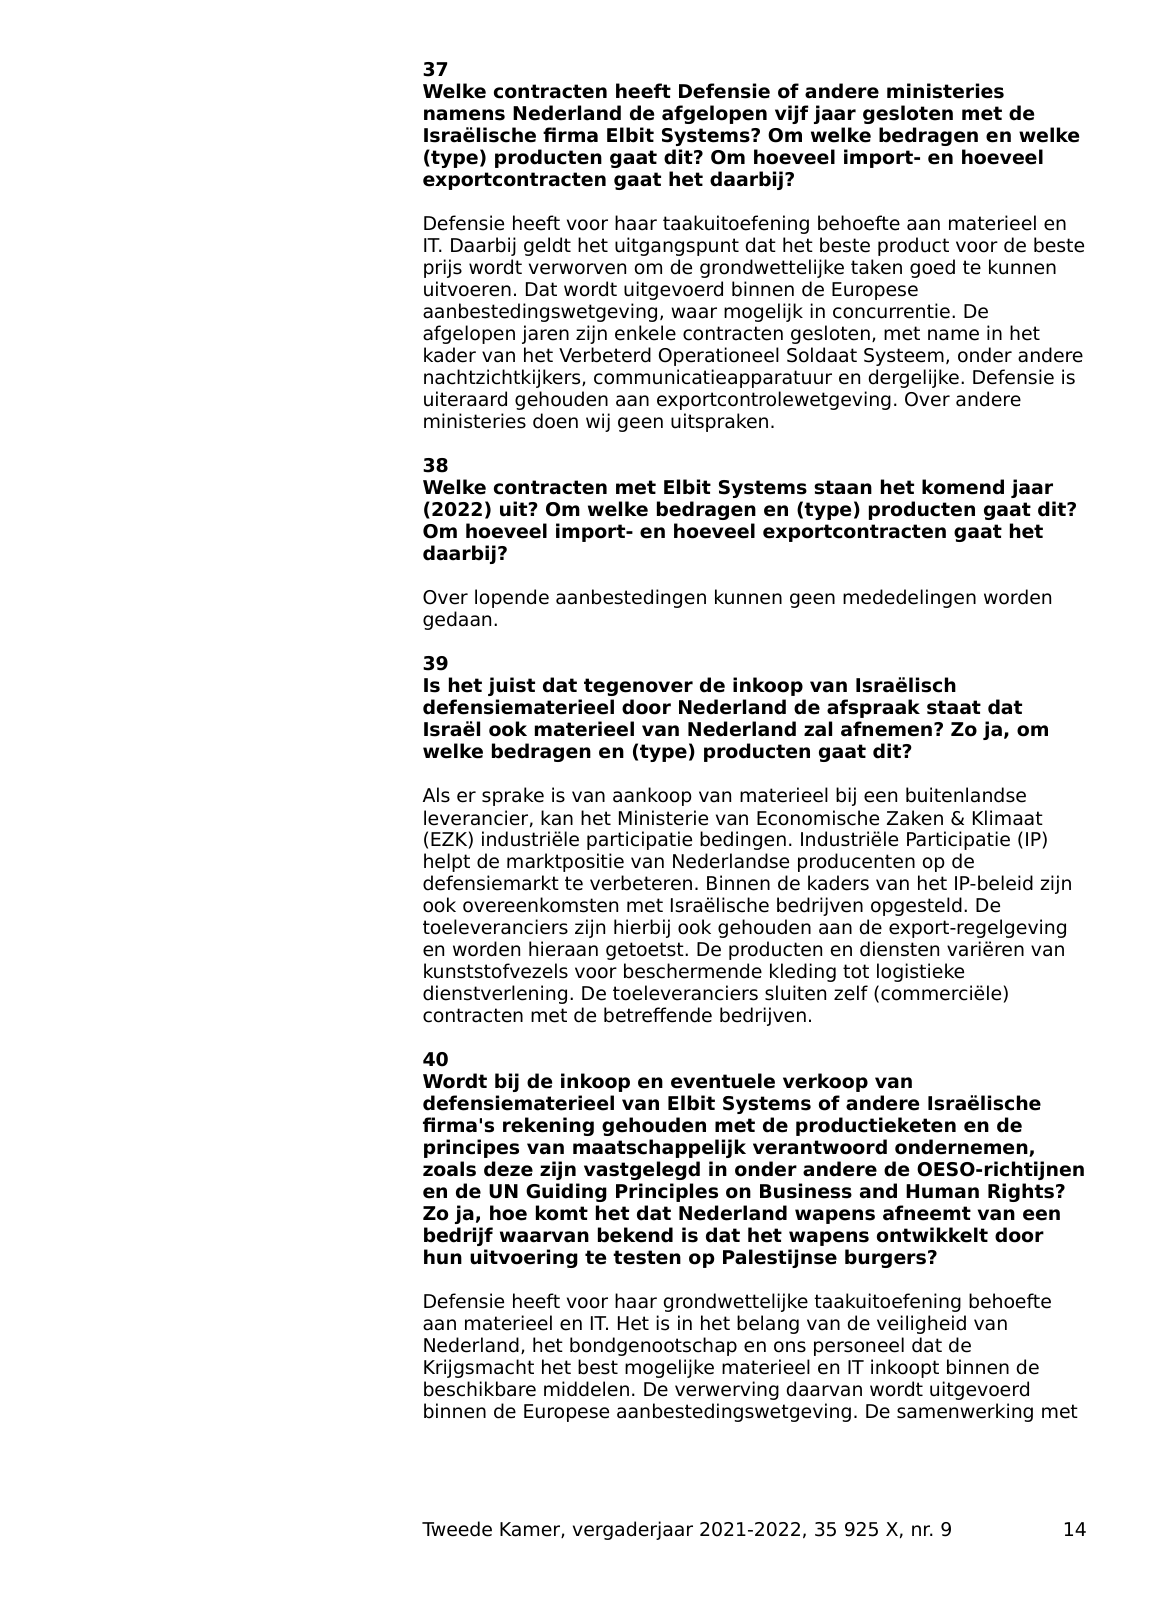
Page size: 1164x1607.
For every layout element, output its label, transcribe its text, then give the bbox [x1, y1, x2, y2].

text 38 [422, 455, 1087, 477]
text Welke contracten met Elbit Systems staan het komend jaar (2022) uit? Om welke bedragen en (type) producten gaat dit? Om hoeveel import- en hoeveel exportcontracten gaat het daarbij? [422, 477, 1087, 565]
text 37 [422, 59, 1087, 81]
text Welke contracten heeft Defensie of andere ministeries namens Nederland de afgelopen vijf jaar gesloten met de Israëlische firma Elbit Systems? Om welke bedragen en welke (type) producten gaat dit? Om hoeveel import- en hoeveel exportcontracten gaat het daarbij? [422, 81, 1087, 191]
text Als er sprake is van aankoop van materieel bij een buitenlandse leverancier, kan het Ministerie van Economische Zaken & Klimaat (EZK) industriële participatie bedingen. Industriële Participatie (IP) helpt de marktpositie van Nederlandse producenten op de defensiemarkt te verbeteren. Binnen de kaders van het IP-beleid zijn ook overeenkomsten met Israëlische bedrijven opgesteld. De toeleveranciers zijn hierbij ook gehouden aan de export-regelgeving en worden hieraan getoetst. De producten en diensten variëren van kunststofvezels voor beschermende kleding tot logistieke dienstverlening. De toeleveranciers sluiten zelf (commerciële) contracten met de betreffende bedrijven. [422, 785, 1087, 1027]
text Wordt bij de inkoop en eventuele verkoop van defensiematerieel van Elbit Systems of andere Israëlische firma's rekening gehouden met de productieketen en de principes van maatschappelijk verantwoord ondernemen, zoals deze zijn vastgelegd in onder andere de OESO-richtijnen en de UN Guiding Principles on Business and Human Rights? Zo ja, hoe komt het dat Nederland wapens afneemt van een bedrijf waarvan bekend is dat het wapens ontwikkelt door hun uitvoering te testen op Palestijnse burgers? [422, 1071, 1087, 1269]
text Over lopende aanbestedingen kunnen geen mededelingen worden gedaan. [422, 587, 1087, 631]
text 40 [422, 1049, 1087, 1071]
text Defensie heeft voor haar grondwettelijke taakuitoefening behoefte aan materieel en IT. Het is in het belang van de veiligheid van Nederland, het bondgenootschap en ons personeel dat de Krijgsmacht het best mogelijke materieel en IT inkoopt binnen de beschikbare middelen. De verwerving daarvan wordt uitgevoerd binnen de Europese aanbestedingswetgeving. De samenwerking met [422, 1291, 1087, 1423]
text Defensie heeft voor haar taakuitoefening behoefte aan materieel en IT. Daarbij geldt het uitgangspunt dat het beste product voor de beste prijs wordt verworven om de grondwettelijke taken goed te kunnen uitvoeren. Dat wordt uitgevoerd binnen de Europese aanbestedingswetgeving, waar mogelijk in concurrentie. De afgelopen jaren zijn enkele contracten gesloten, met name in het kader van het Verbeterd Operationeel Soldaat Systeem, onder andere nachtzichtkijkers, communicatieapparatuur en dergelijke. Defensie is uiteraard gehouden aan exportcontrolewetgeving. Over andere ministeries doen wij geen uitspraken. [422, 213, 1087, 433]
text Is het juist dat tegenover de inkoop van Israëlisch defensiematerieel door Nederland de afspraak staat dat Israël ook materieel van Nederland zal afnemen? Zo ja, om welke bedragen en (type) producten gaat dit? [422, 675, 1087, 763]
text 39 [422, 653, 1087, 675]
